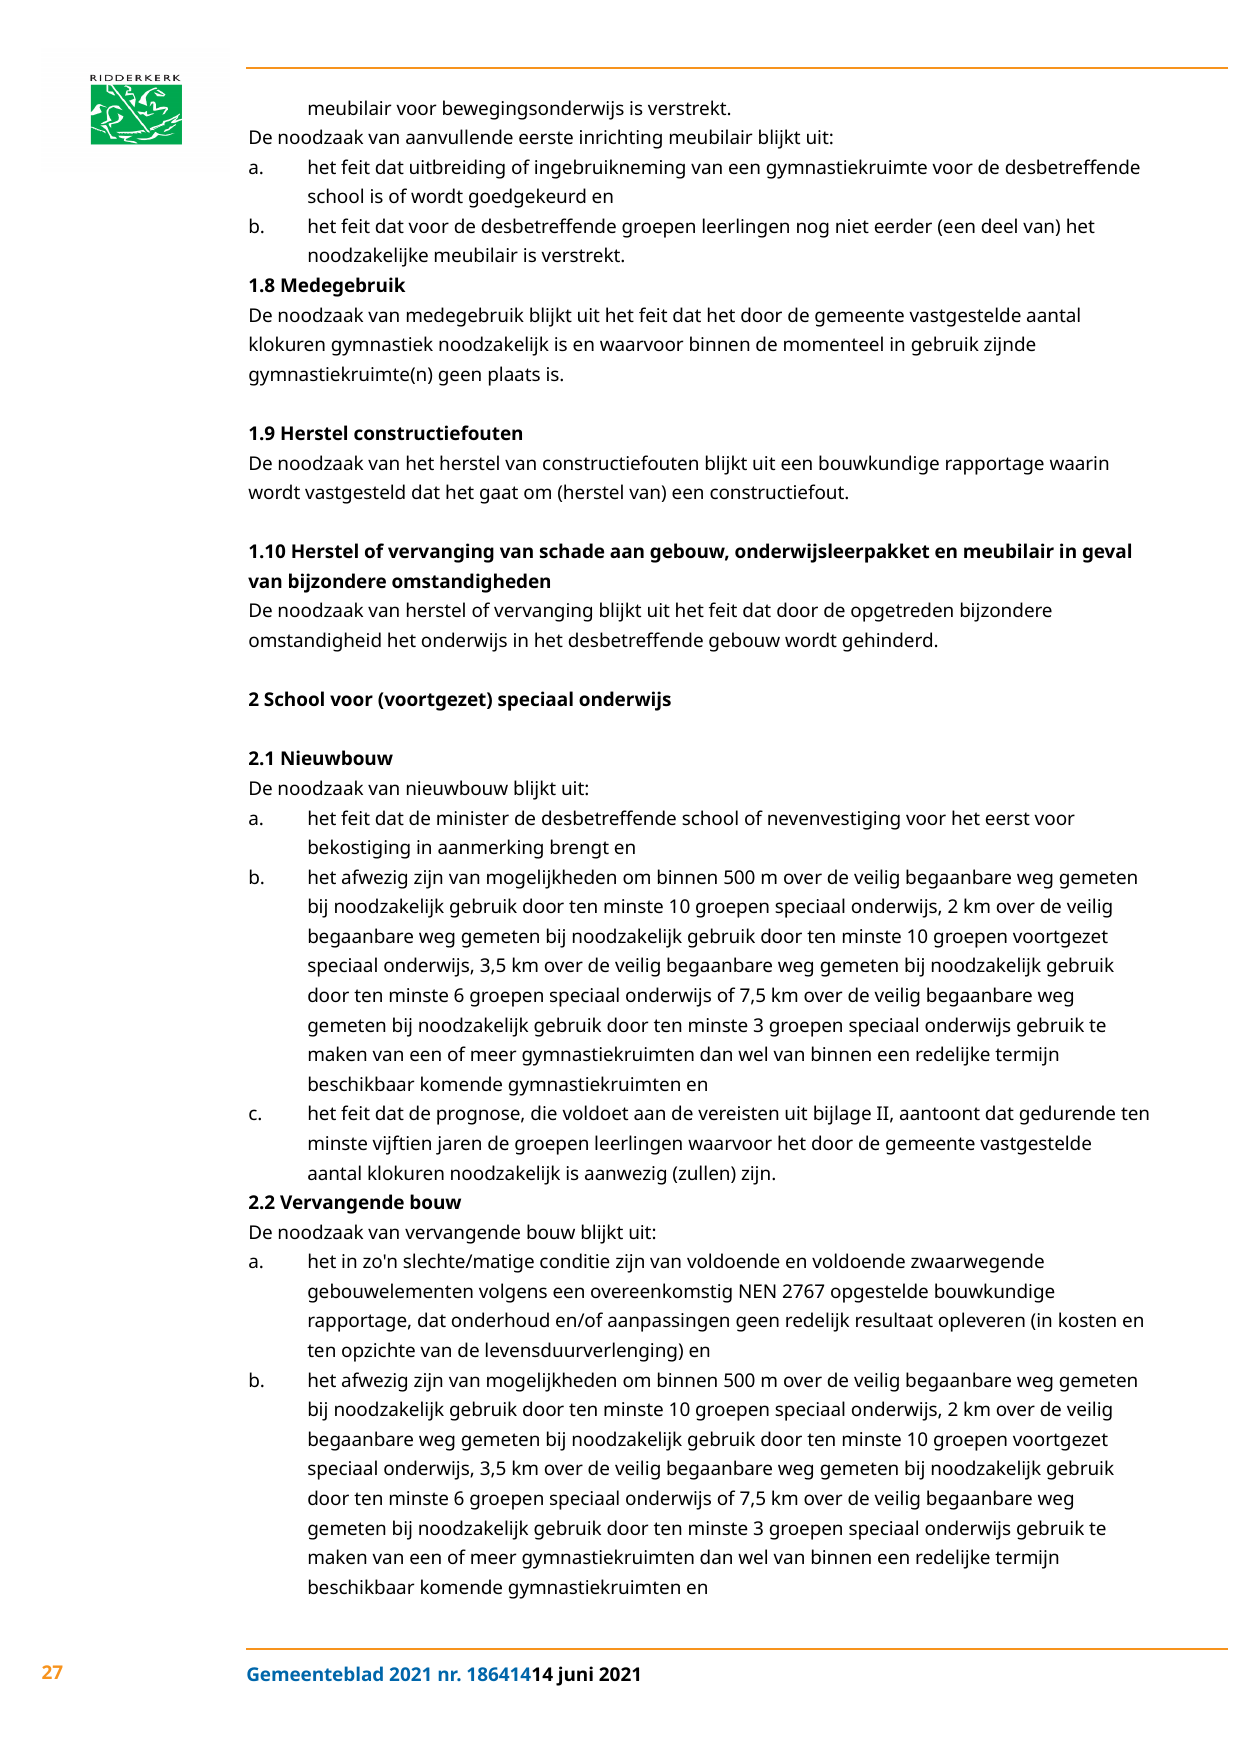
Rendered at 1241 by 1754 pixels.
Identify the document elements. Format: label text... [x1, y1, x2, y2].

text De noodzaak van nieuwbouw blijkt uit: [248, 775, 1152, 801]
text De noodzaak van vervangende bouw blijkt uit: [248, 1219, 1152, 1245]
list het feit dat uitbreiding of ingebruikneming van een gymnastiekruimte voor de desbetreffende school is of wordt goedgekeurd en [248, 154, 1152, 209]
picture [41, 47, 231, 172]
text De noodzaak van medegebruik blijkt uit het feit dat het door de gemeente vastgestelde aantal klokuren gymnastiek noodzakelijk is en waarvoor binnen de momenteel in gebruik zijnde gymnastiekruimte(n) geen plaats is. [248, 302, 1152, 387]
text 1.8 Medegebruik [248, 272, 1152, 298]
list het in zo'n slechte/matige conditie zijn van voldoende en voldoende zwaarwegende gebouwelementen volgens een overeenkomstig NEN 2767 opgestelde bouwkundige rapportage, dat onderhoud en/of aanpassingen geen redelijk resultaat opleveren (in kosten en ten opzichte van de levensduurverlenging) en [248, 1248, 1152, 1363]
list het feit dat voor de desbetreffende groepen leerlingen nog niet eerder (een deel van) het noodzakelijke meubilair is verstrekt. [248, 213, 1152, 268]
list het feit dat de prognose, die voldoet aan de vereisten uit bijlage II, aantoont dat gedurende ten minste vijftien jaren de groepen leerlingen waarvoor het door de gemeente vastgestelde aantal klokuren noodzakelijk is aanwezig (zullen) zijn. [248, 1101, 1152, 1186]
list het afwezig zijn van mogelijkheden om binnen 500 m over de veilig begaanbare weg gemeten bij noodzakelijk gebruik door ten minste 10 groepen speciaal onderwijs, 2 km over de veilig begaanbare weg gemeten bij noodzakelijk gebruik door ten minste 10 groepen voortgezet speciaal onderwijs, 3,5 km over de veilig begaanbare weg gemeten bij noodzakelijk gebruik door ten minste 6 groepen speciaal onderwijs of 7,5 km over de veilig begaanbare weg gemeten bij noodzakelijk gebruik door ten minste 3 groepen speciaal onderwijs gebruik te maken van een of meer gymnastiekruimten dan wel van binnen een redelijke termijn beschikbaar komende gymnastiekruimten en [248, 1367, 1152, 1600]
text 1.10 Herstel of vervanging van schade aan gebouw, onderwijsleerpakket en meubilair in geval van bijzondere omstandigheden [248, 538, 1152, 594]
text De noodzaak van herstel of vervanging blijkt uit het feit dat door de opgetreden bijzondere omstandigheid het onderwijs in het desbetreffende gebouw wordt gehinderd. [248, 598, 1152, 653]
list meubilair voor bewegingsonderwijs is verstrekt. [248, 95, 1152, 121]
text 2 School voor (voortgezet) speciaal onderwijs [248, 686, 1152, 712]
text 2.2 Vervangende bouw [248, 1189, 1152, 1215]
text 1.9 Herstel constructiefouten [248, 420, 1152, 446]
text 2.1 Nieuwbouw [248, 746, 1152, 771]
list het feit dat de minister de desbetreffende school of nevenvestiging voor het eerst voor bekostiging in aanmerking brengt en [248, 805, 1152, 860]
text De noodzaak van aanvullende eerste inrichting meubilair blijkt uit: [248, 124, 1152, 150]
text De noodzaak van het herstel van constructiefouten blijkt uit een bouwkundige rapportage waarin wordt vastgesteld dat het gaat om (herstel van) een constructiefout. [248, 450, 1152, 505]
list het afwezig zijn van mogelijkheden om binnen 500 m over de veilig begaanbare weg gemeten bij noodzakelijk gebruik door ten minste 10 groepen speciaal onderwijs, 2 km over de veilig begaanbare weg gemeten bij noodzakelijk gebruik door ten minste 10 groepen voortgezet speciaal onderwijs, 3,5 km over de veilig begaanbare weg gemeten bij noodzakelijk gebruik door ten minste 6 groepen speciaal onderwijs of 7,5 km over de veilig begaanbare weg gemeten bij noodzakelijk gebruik door ten minste 3 groepen speciaal onderwijs gebruik te maken van een of meer gymnastiekruimten dan wel van binnen een redelijke termijn beschikbaar komende gymnastiekruimten en [248, 864, 1152, 1097]
